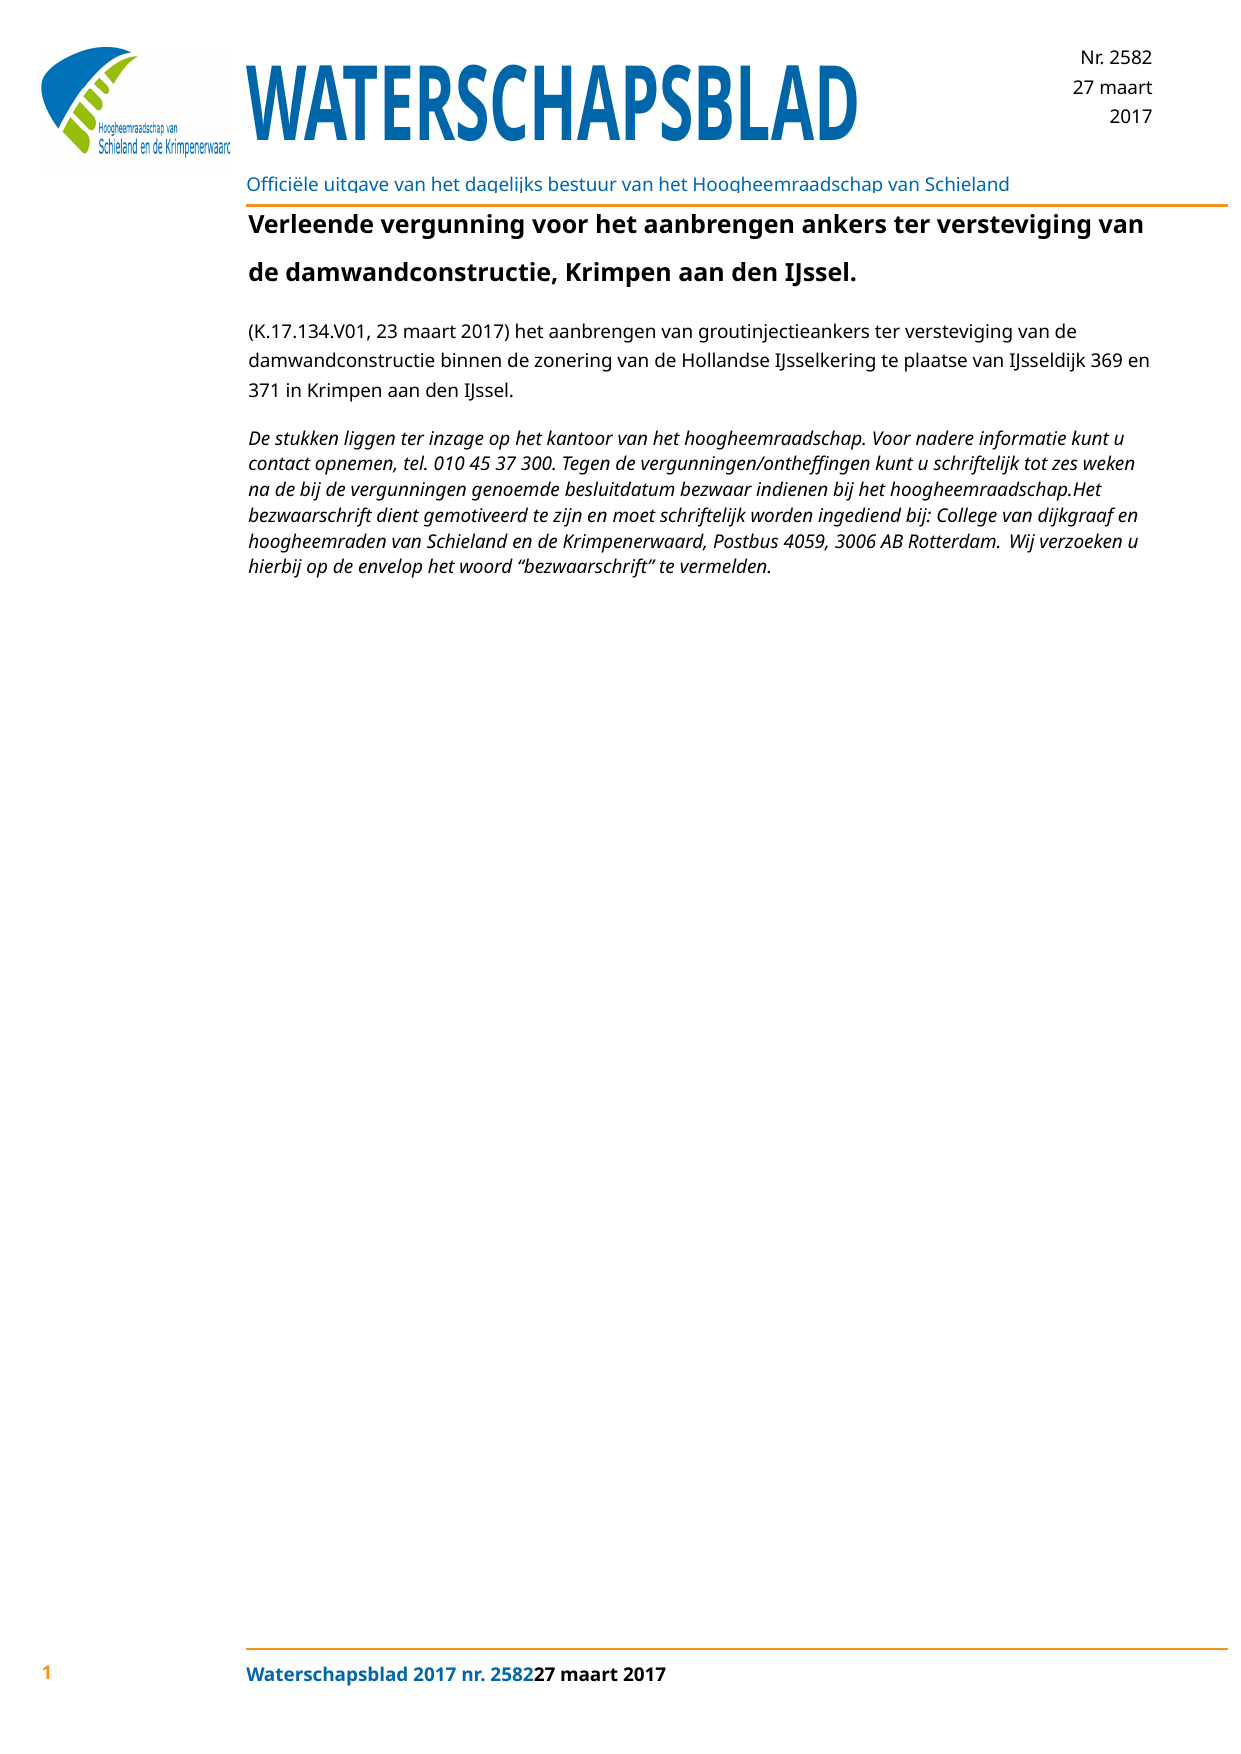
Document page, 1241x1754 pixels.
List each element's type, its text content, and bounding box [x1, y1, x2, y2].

text (K.17.134.V01, 23 maart 2017) het aanbrengen van groutinjectieankers ter versteviging van de damwandconstructie binnen de zonering van de Hollandse IJsselkering te plaatse van IJsseldijk 369 en 371 in Krimpen aan den IJssel. [248, 318, 1152, 403]
text De stukken liggen ter inzage op het kantoor van het hoogheemraadschap. Voor nadere informatie kunt u contact opnemen, tel. 010 45 37 300. Tegen de vergunningen/ontheffingen kunt u schriftelijk tot zes weken na de bij de vergunningen genoemde besluitdatum bezwaar indienen bij het hoogheemraadschap.Het bezwaarschrift dient gemotiveerd te zijn en moet schriftelijk worden ingediend bij: College van dijkgraaf en hoogheemraden van Schieland en de Krimpenerwaard, Postbus 4059, 3006 AB Rotterdam. Wij verzoeken u hierbij op de envelop het woord “bezwaarschrift” te vermelden. [248, 425, 1152, 579]
picture [41, 47, 231, 172]
text Verleende vergunning voor het aanbrengen ankers ter versteviging van de damwandconstructie, Krimpen aan den IJssel. [248, 207, 1152, 288]
